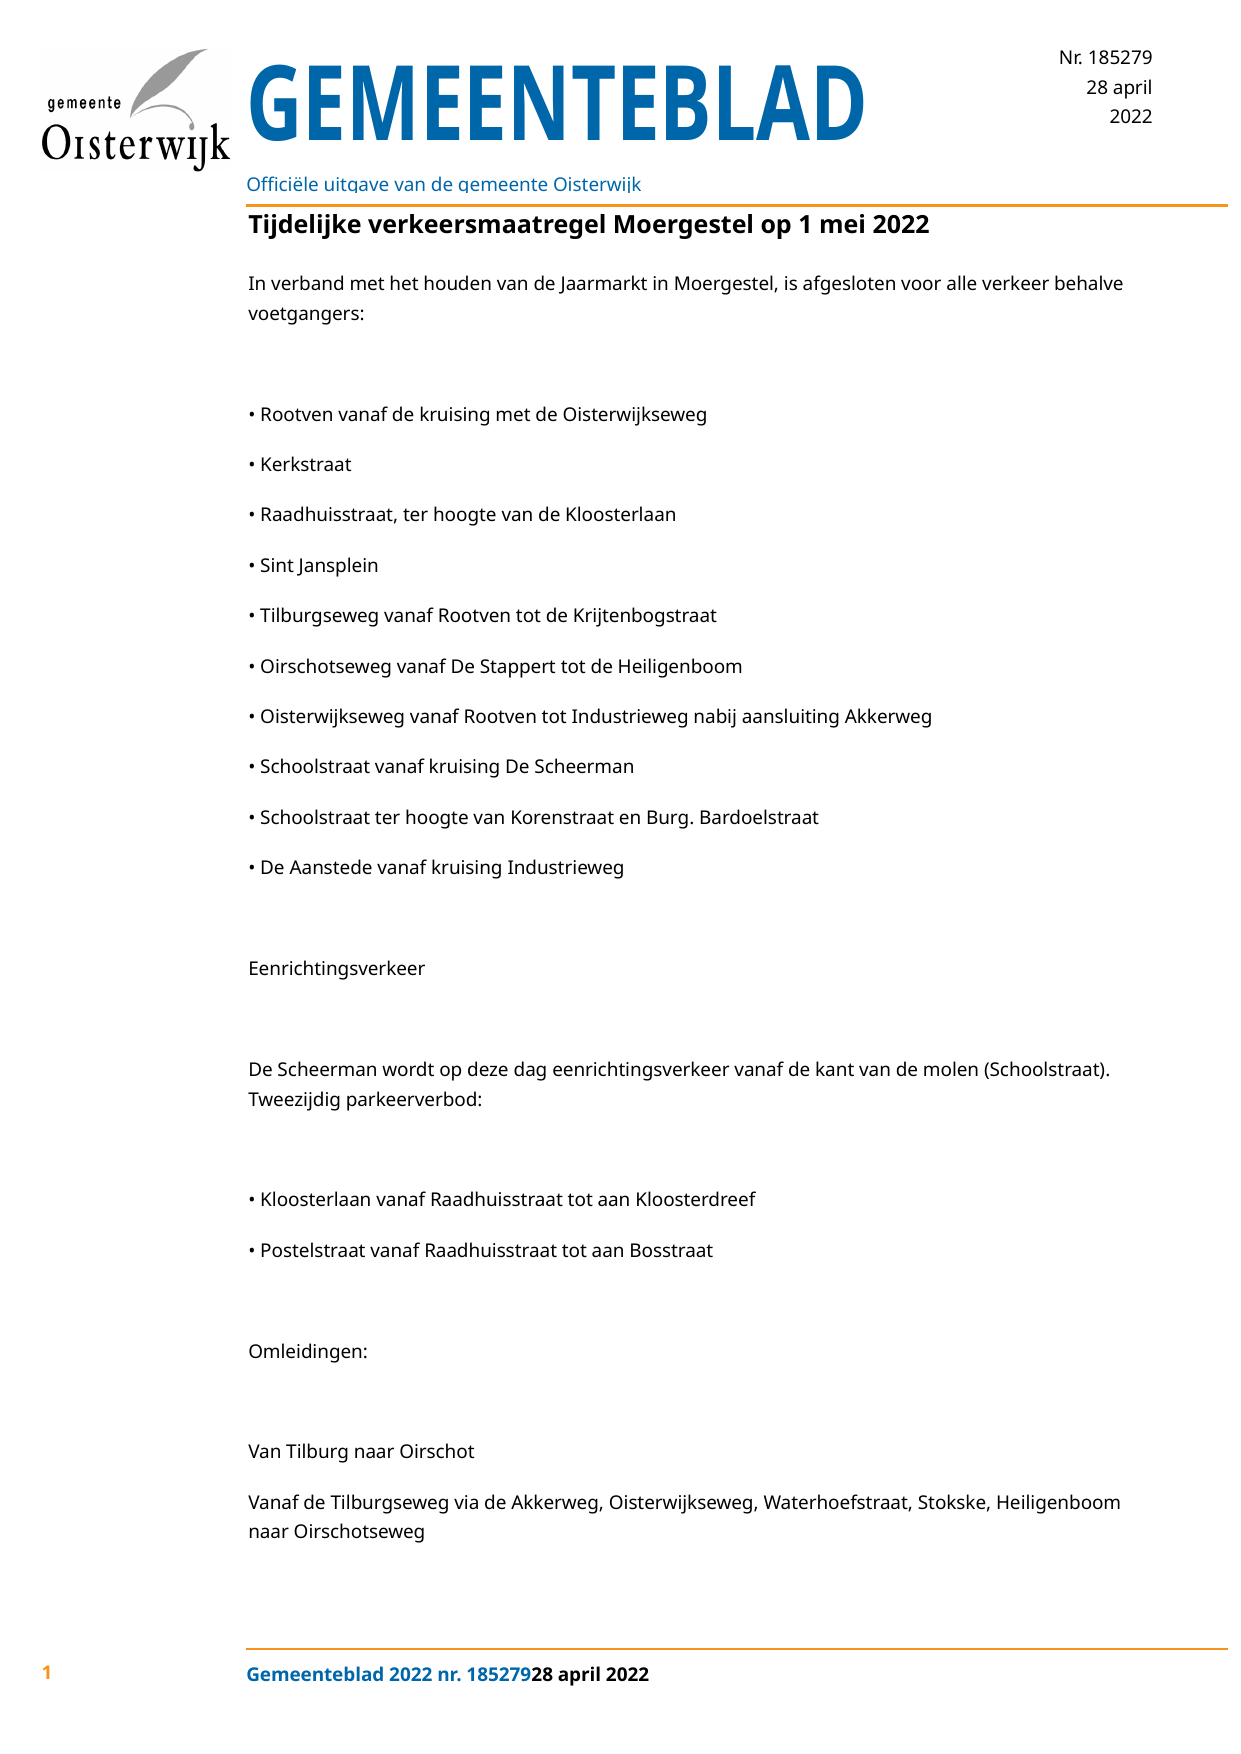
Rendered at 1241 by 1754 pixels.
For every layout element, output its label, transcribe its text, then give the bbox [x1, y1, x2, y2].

text Omleidingen: [248, 1338, 1152, 1363]
text • Rootven vanaf de kruising met de Oisterwijkseweg [248, 401, 1152, 426]
text • Schoolstraat vanaf kruising De Scheerman [248, 754, 1152, 779]
text De Scheerman wordt op deze dag eenrichtingsverkeer vanaf de kant van de molen (Schoolstraat). Tweezijdig parkeerverbod: [248, 1056, 1152, 1111]
picture [41, 47, 231, 172]
text • Oisterwijkseweg vanaf Rootven tot Industrieweg nabij aansluiting Akkerweg [248, 703, 1152, 729]
text • Oirschotseweg vanaf De Stappert tot de Heiligenboom [248, 653, 1152, 678]
text • Raadhuisstraat, ter hoogte van de Kloosterlaan [248, 502, 1152, 527]
text • Postelstraat vanaf Raadhuisstraat tot aan Bosstraat [248, 1237, 1152, 1263]
text • Schoolstraat ter hoogte van Korenstraat en Burg. Bardoelstraat [248, 804, 1152, 830]
text • De Aanstede vanaf kruising Industrieweg [248, 854, 1152, 880]
text • Sint Jansplein [248, 552, 1152, 578]
text Tijdelijke verkeersmaatregel Moergestel op 1 mei 2022 [248, 207, 1152, 241]
text • Kerkstraat [248, 451, 1152, 477]
text Van Tilburg naar Oirschot [248, 1439, 1152, 1464]
text Eenrichtingsverkeer [248, 955, 1152, 981]
text • Kloosterlaan vanaf Raadhuisstraat tot aan Kloosterdreef [248, 1187, 1152, 1212]
text Vanaf de Tilburgseweg via de Akkerweg, Oisterwijkseweg, Waterhoefstraat, Stokske, Heiligenboom naar Oirschotseweg [248, 1489, 1152, 1544]
text In verband met het houden van de Jaarmarkt in Moergestel, is afgesloten voor alle verkeer behalve voetgangers: [248, 270, 1152, 326]
text • Tilburgseweg vanaf Rootven tot de Krijtenbogstraat [248, 602, 1152, 628]
